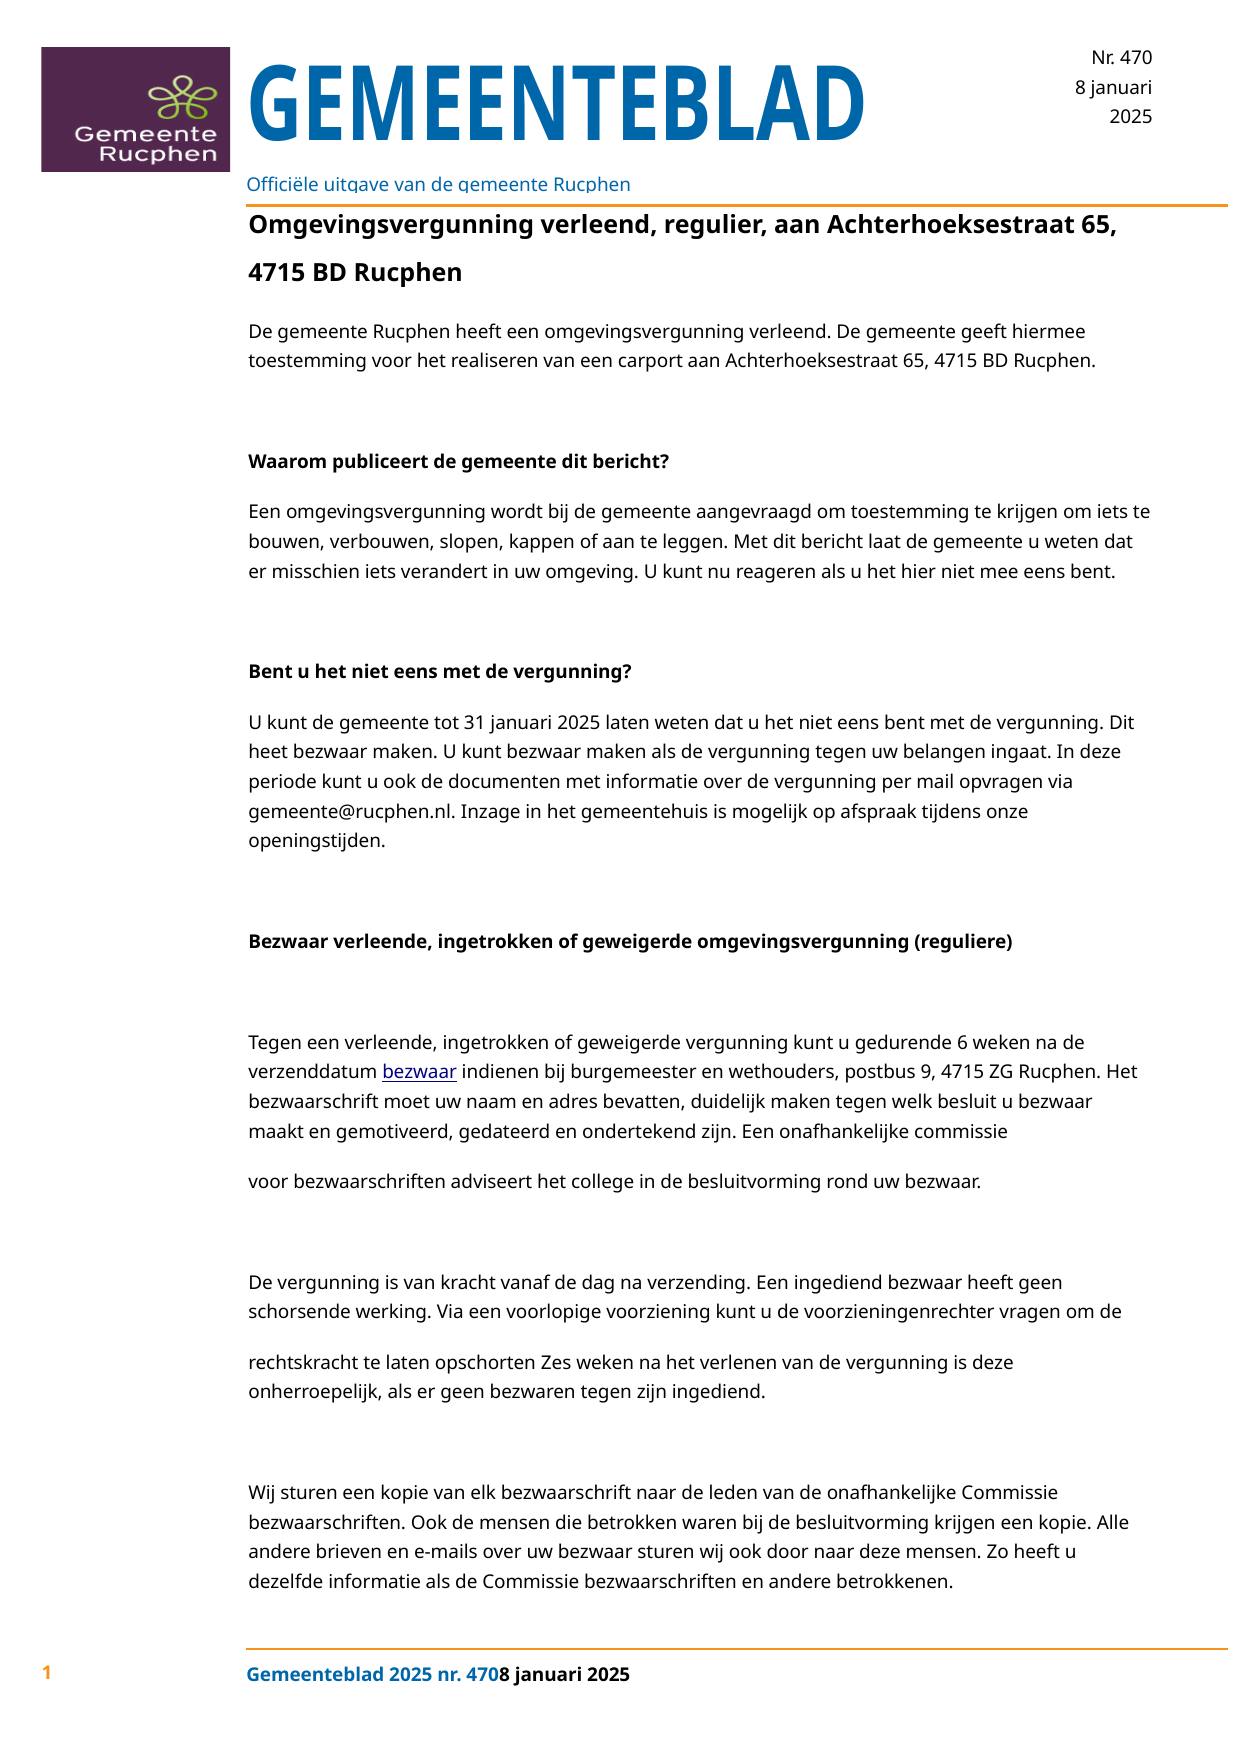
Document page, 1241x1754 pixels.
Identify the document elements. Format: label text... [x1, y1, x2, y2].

text U kunt de gemeente tot 31 januari 2025 laten weten dat u het niet eens bent met de vergunning. Dit heet bezwaar maken. U kunt bezwaar maken als de vergunning tegen uw belangen ingaat. In deze periode kunt u ook de documenten met informatie over de vergunning per mail opvragen via gemeente@rucphen.nl. Inzage in het gemeentehuis is mogelijk op afspraak tijdens onze openingstijden. [248, 709, 1152, 853]
text Een omgevingsvergunning wordt bij de gemeente aangevraagd om toestemming te krijgen om iets te bouwen, verbouwen, slopen, kappen of aan te leggen. Met dit bericht laat de gemeente u weten dat er misschien iets verandert in uw omgeving. U kunt nu reageren als u het hier niet mee eens bent. [248, 499, 1152, 584]
text Tegen een verleende, ingetrokken of geweigerde vergunning kunt u gedurende 6 weken na de verzenddatum bezwaar indienen bij burgemeester en wethouders, postbus 9, 4715 ZG Rucphen. Het bezwaarschrift moet uw naam en adres bevatten, duidelijk maken tegen welk besluit u bezwaar maakt en gemotiveerd, gedateerd en ondertekend zijn. Een onafhankelijke commissie [248, 1029, 1152, 1144]
text Waarom publiceert de gemeente dit bericht? [248, 448, 1152, 474]
text Bent u het niet eens met de vergunning? [248, 659, 1152, 684]
picture [41, 47, 231, 172]
text Omgevingsvergunning verleend, regulier, aan Achterhoeksestraat 65, 4715 BD Rucphen [248, 207, 1152, 288]
text Bezwaar verleende, ingetrokken of geweigerde omgevingsvergunning (reguliere) [248, 928, 1152, 954]
text De vergunning is van kracht vanaf de dag na verzending. Een ingediend bezwaar heeft geen schorsende werking. Via een voorlopige voorziening kunt u de voorzieningenrechter vragen om de [248, 1269, 1152, 1324]
text rechtskracht te laten opschorten Zes weken na het verlenen van de vergunning is deze onherroepelijk, als er geen bezwaren tegen zijn ingediend. [248, 1349, 1152, 1404]
text De gemeente Rucphen heeft een omgevingsvergunning verleend. De gemeente geeft hiermee toestemming voor het realiseren van een carport aan Achterhoeksestraat 65, 4715 BD Rucphen. [248, 318, 1152, 373]
text Wij sturen een kopie van elk bezwaarschrift naar de leden van de onafhankelijke Commissie bezwaarschriften. Ook de mensen die betrokken waren bij de besluitvorming krijgen een kopie. Alle andere brieven en e-mails over uw bezwaar sturen wij ook door naar deze mensen. Zo heeft u dezelfde informatie als de Commissie bezwaarschriften en andere betrokkenen. [248, 1479, 1152, 1594]
text voor bezwaarschriften adviseert het college in de besluitvorming rond uw bezwaar. [248, 1168, 1152, 1194]
